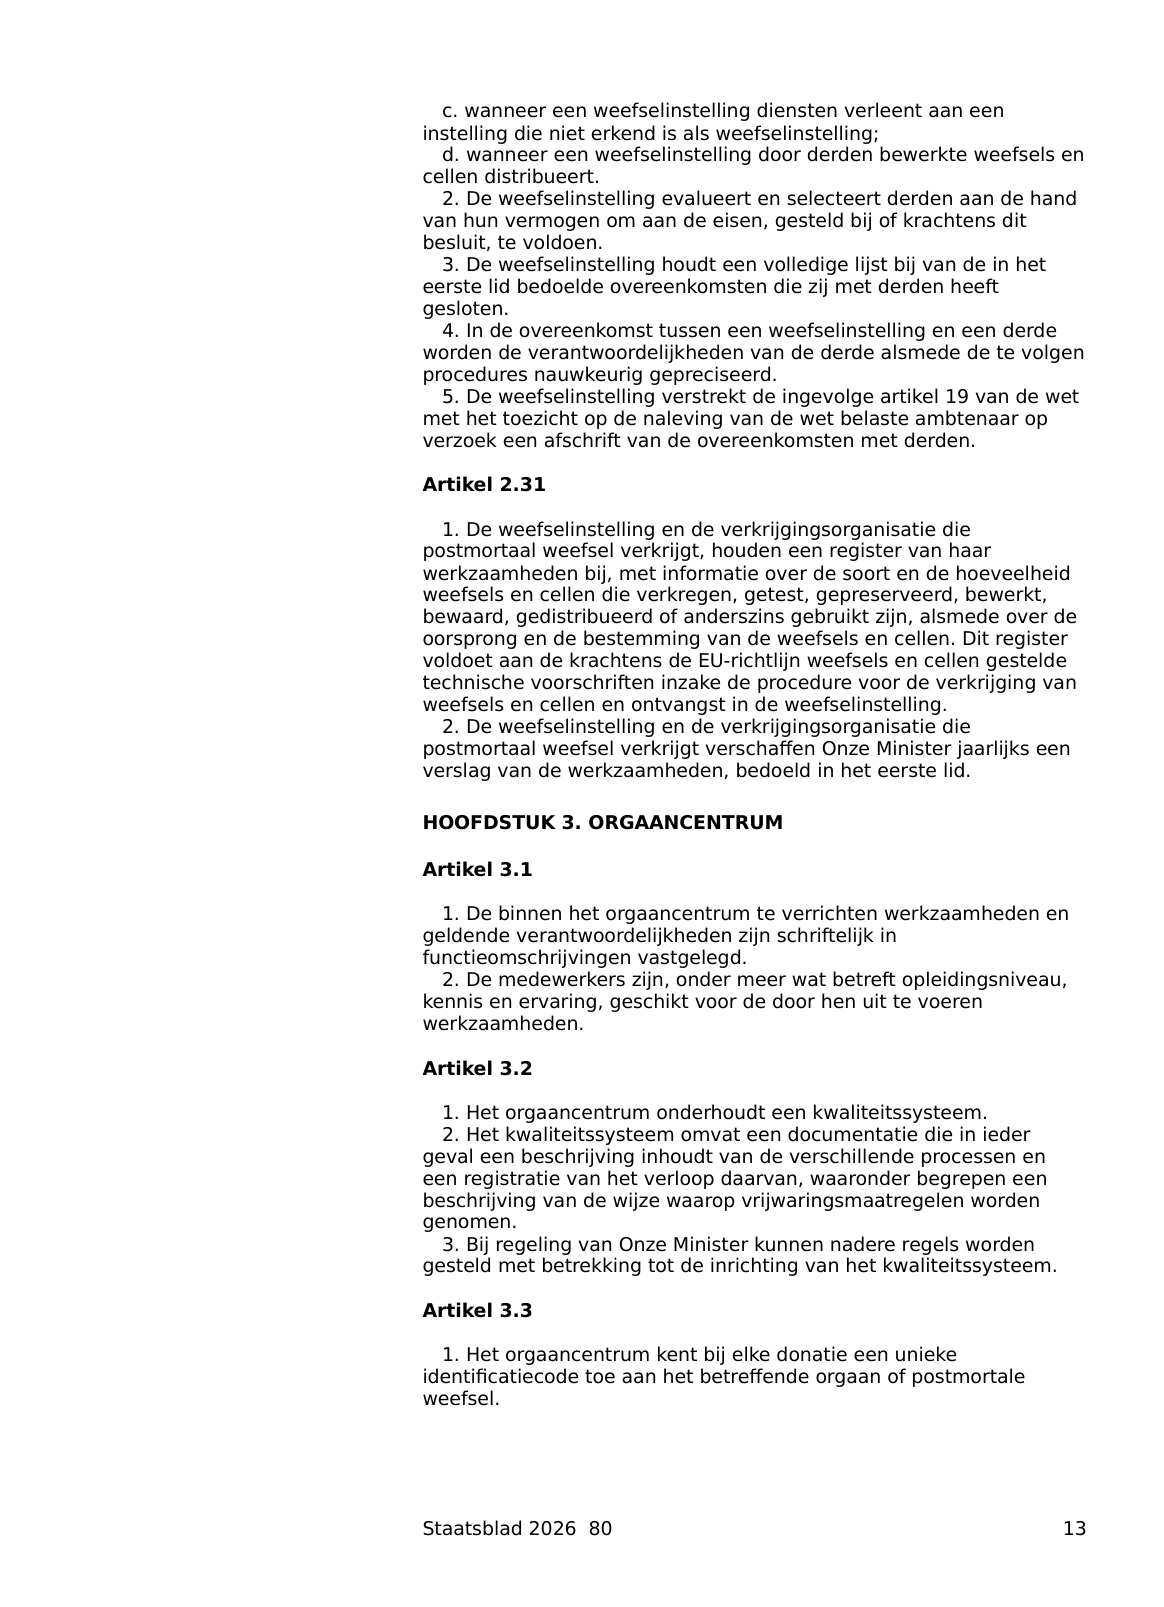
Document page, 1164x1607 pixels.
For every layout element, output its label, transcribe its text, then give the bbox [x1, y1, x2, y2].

subtitle Artikel 2.31 [422, 474, 1087, 496]
text 4. In de overeenkomst tussen een weefselinstelling en een derde worden de verantwoordelijkheden van de derde alsmede de te volgen procedures nauwkeurig gepreciseerd. [422, 320, 1087, 386]
text 2. De weefselinstelling en de verkrijgingsorganisatie die postmortaal weefsel verkrijgt verschaffen Onze Minister jaarlijks een verslag van de werkzaamheden, bedoeld in het eerste lid. [422, 716, 1087, 782]
text 2. Het kwaliteitssysteem omvat een documentatie die in ieder geval een beschrijving inhoudt van de verschillende processen en een registratie van het verloop daarvan, waaronder begrepen een beschrijving van de wijze waarop vrijwaringsmaatregelen worden genomen. [422, 1123, 1087, 1233]
text 3. De weefselinstelling houdt een volledige lijst bij van de in het eerste lid bedoelde overeenkomsten die zij met derden heeft gesloten. [422, 254, 1087, 320]
text 3. Bij regeling van Onze Minister kunnen nadere regels worden gesteld met betrekking tot de inrichting van het kwaliteitssysteem. [422, 1233, 1087, 1277]
text d. wanneer een weefselinstelling door derden bewerkte weefsels en cellen distribueert. [422, 144, 1087, 188]
text 1. Het orgaancentrum kent bij elke donatie een unieke identificatiecode toe aan het betreffende orgaan of postmortale weefsel. [422, 1344, 1087, 1410]
text 2. De medewerkers zijn, onder meer wat betreft opleidingsniveau, kennis en ervaring, geschikt voor de door hen uit te voeren werkzaamheden. [422, 969, 1087, 1035]
text c. wanneer een weefselinstelling diensten verleent aan een instelling die niet erkend is als weefselinstelling; [422, 100, 1087, 144]
subtitle HOOFDSTUK 3. ORGAANCENTRUM [422, 812, 1087, 834]
subtitle Artikel 3.1 [422, 859, 1087, 881]
text 1. De weefselinstelling en de verkrijgingsorganisatie die postmortaal weefsel verkrijgt, houden een register van haar werkzaamheden bij, met informatie over de soort en de hoeveelheid weefsels en cellen die verkregen, getest, gepreserveerd, bewerkt, bewaard, gedistribueerd of anderszins gebruikt zijn, alsmede over de oorsprong en de bestemming van de weefsels en cellen. Dit register voldoet aan de krachtens de EU-richtlijn weefsels en cellen gestelde technische voorschriften inzake de procedure voor de verkrijging van weefsels en cellen en ontvangst in de weefselinstelling. [422, 518, 1087, 716]
text 5. De weefselinstelling verstrekt de ingevolge artikel 19 van de wet met het toezicht op de naleving van de wet belaste ambtenaar op verzoek een afschrift van de overeenkomsten met derden. [422, 386, 1087, 452]
text 1. De binnen het orgaancentrum te verrichten werkzaamheden en geldende verantwoordelijkheden zijn schriftelijk in functieomschrijvingen vastgelegd. [422, 903, 1087, 969]
subtitle Artikel 3.2 [422, 1057, 1087, 1079]
text 1. Het orgaancentrum onderhoudt een kwaliteitssysteem. [422, 1102, 1087, 1123]
text 2. De weefselinstelling evalueert en selecteert derden aan de hand van hun vermogen om aan de eisen, gesteld bij of krachtens dit besluit, te voldoen. [422, 188, 1087, 254]
subtitle Artikel 3.3 [422, 1299, 1087, 1322]
